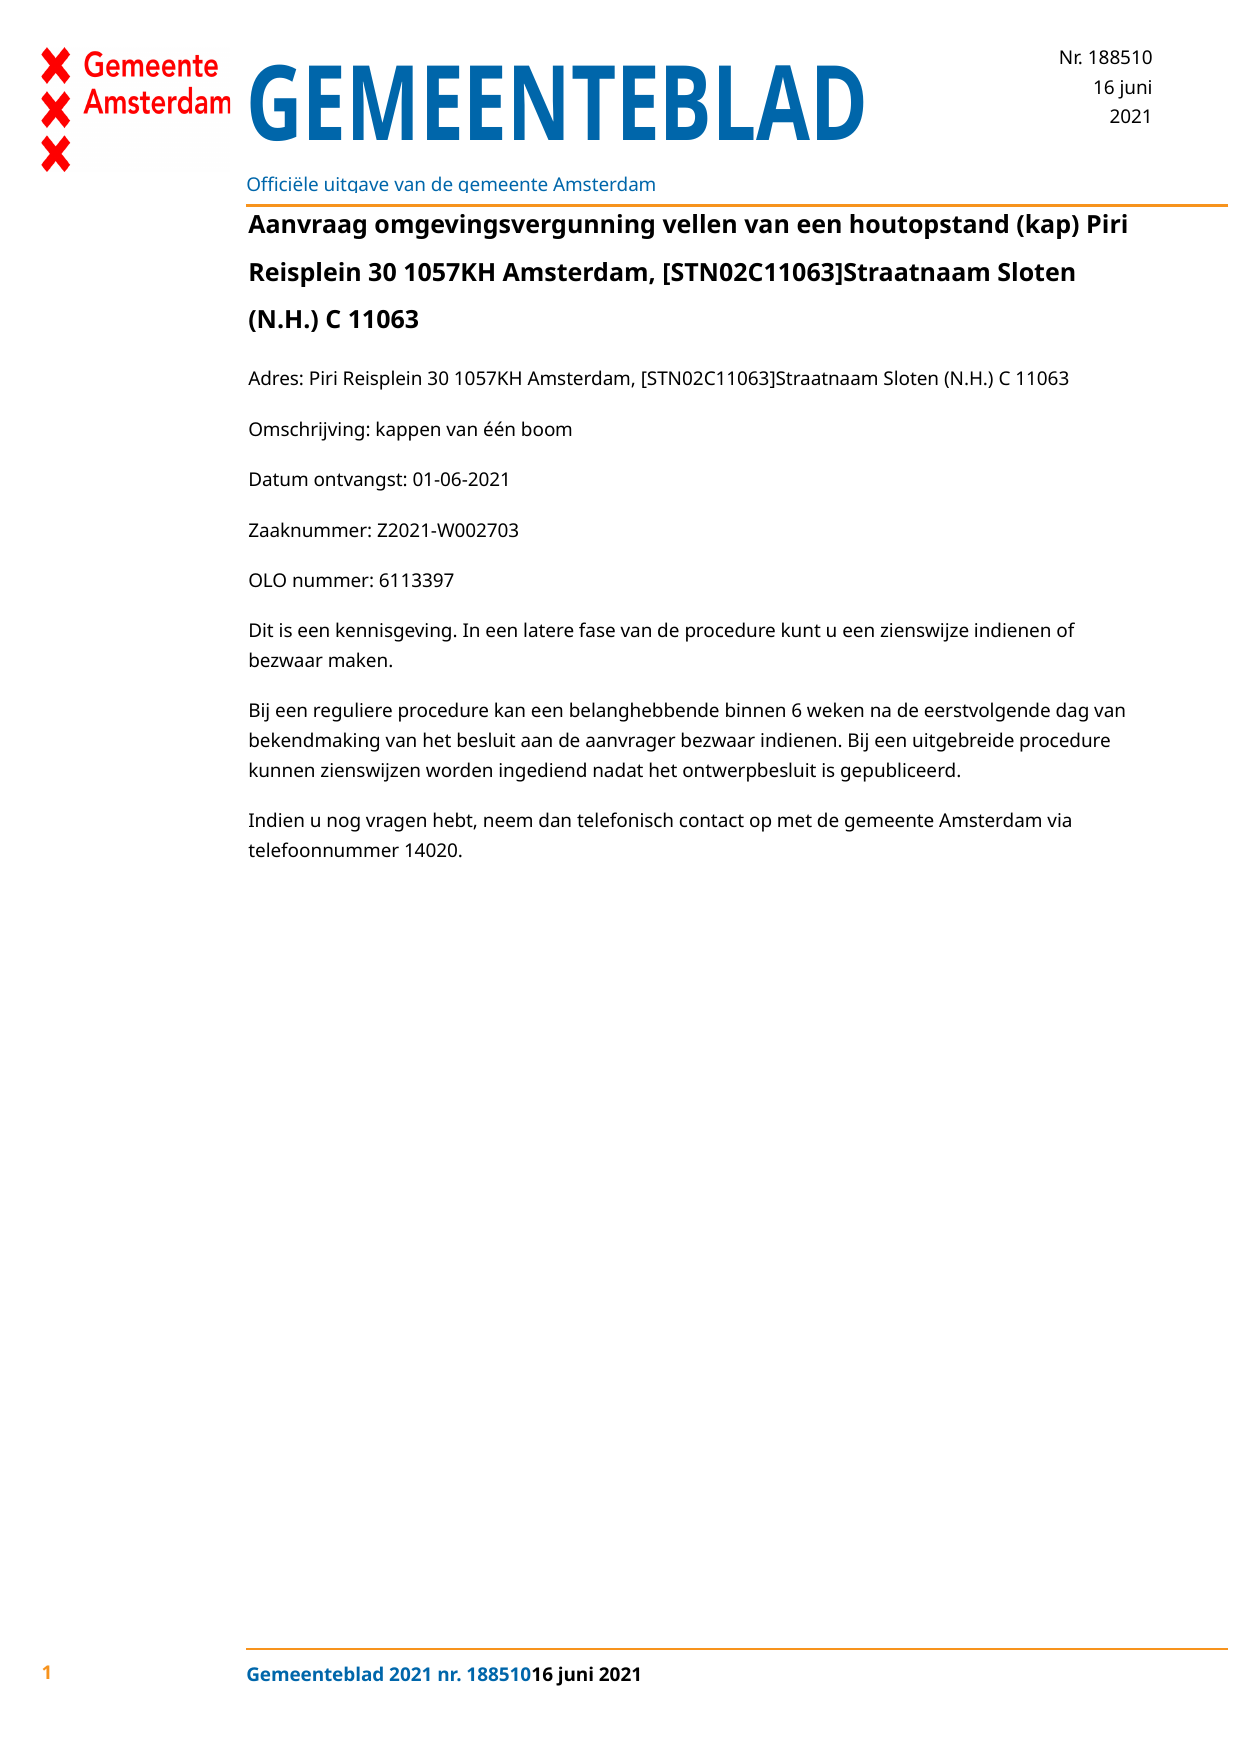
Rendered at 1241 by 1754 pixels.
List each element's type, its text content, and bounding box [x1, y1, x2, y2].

picture [41, 47, 231, 172]
text Zaaknummer: Z2021-W002703 [248, 517, 1152, 542]
text Omschrijving: kappen van één boom [248, 416, 1152, 442]
text Dit is een kennisgeving. In een latere fase van de procedure kunt u een zienswijze indienen of bezwaar maken. [248, 618, 1152, 673]
text Indien u nog vragen hebt, neem dan telefonisch contact op met de gemeente Amsterdam via telefoonnummer 14020. [248, 807, 1152, 862]
text Adres: Piri Reisplein 30 1057KH Amsterdam, [STN02C11063]Straatnaam Sloten (N.H.) C 11063 [248, 366, 1152, 391]
text Datum ontvangst: 01-06-2021 [248, 466, 1152, 492]
text Bij een reguliere procedure kan een belanghebbende binnen 6 weken na de eerstvolgende dag van bekendmaking van het besluit aan de aanvrager bezwaar indienen. Bij een uitgebreide procedure kunnen zienswijzen worden ingediend nadat het ontwerpbesluit is gepubliceerd. [248, 698, 1152, 782]
text Aanvraag omgevingsvergunning vellen van een houtopstand (kap) Piri Reisplein 30 1057KH Amsterdam, [STN02C11063]Straatnaam Sloten (N.H.) C 11063 [248, 207, 1152, 336]
text OLO nummer: 6113397 [248, 567, 1152, 593]
